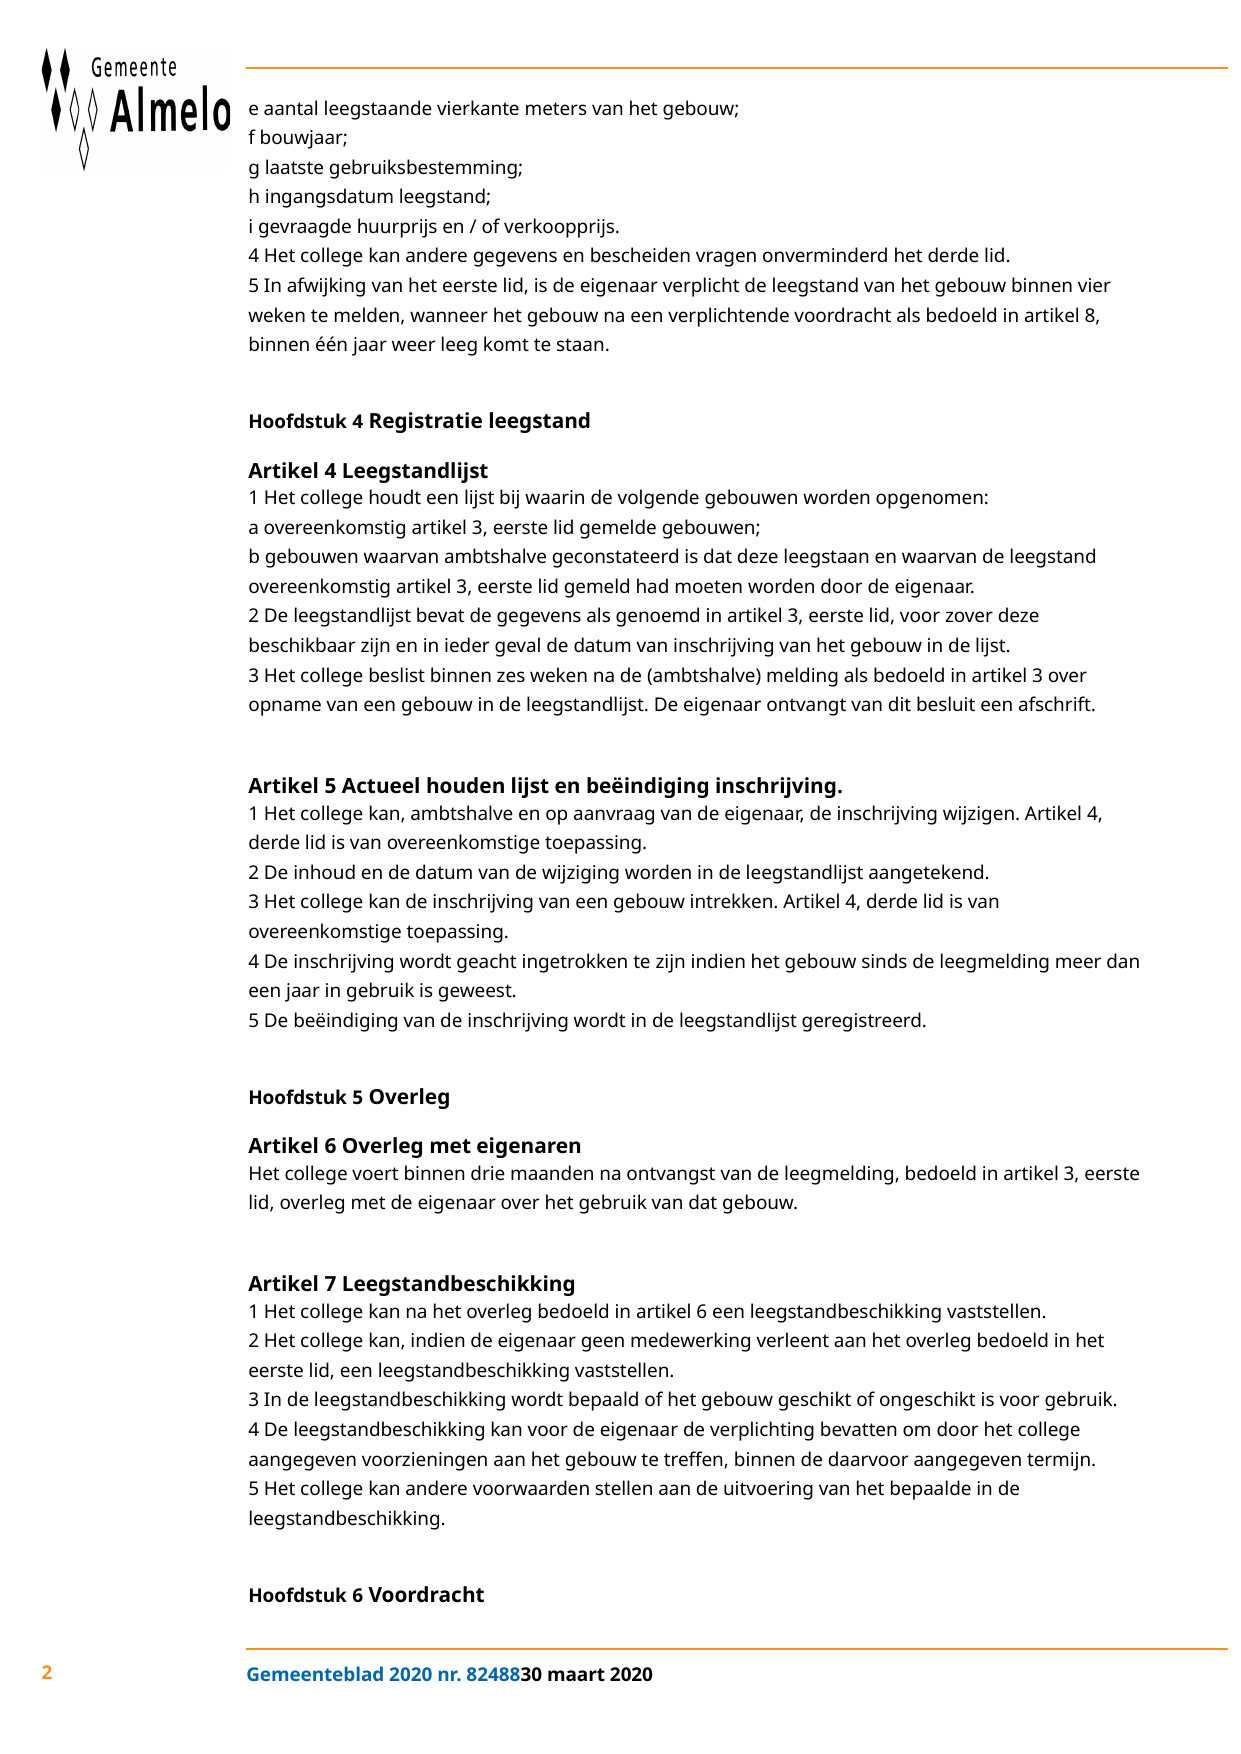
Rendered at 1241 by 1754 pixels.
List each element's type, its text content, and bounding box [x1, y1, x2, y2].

text 2 De inhoud en de datum van de wijziging worden in de leegstandlijst aangetekend. [248, 859, 1152, 885]
text 4 De leegstandbeschikking kan voor de eigenaar de verplichting bevatten om door het college aangegeven voorzieningen aan het gebouw te treffen, binnen de daarvoor aangegeven termijn. [248, 1416, 1152, 1472]
text Hoofdstuk 5 Overleg [248, 1082, 1152, 1111]
text 4 Het college kan andere gegevens en bescheiden vragen onverminderd het derde lid. [248, 243, 1152, 268]
text 2 Het college kan, indien de eigenaar geen medewerking verleent aan het overleg bedoeld in het eerste lid, een leegstandbeschikking vaststellen. [248, 1327, 1152, 1383]
text e aantal leegstaande vierkante meters van het gebouw; [248, 95, 1152, 121]
text 4 De inschrijving wordt geacht ingetrokken te zijn indien het gebouw sinds de leegmelding meer dan een jaar in gebruik is geweest. [248, 948, 1152, 1003]
text 3 Het college kan de inschrijving van een gebouw intrekken. Artikel 4, derde lid is van overeenkomstige toepassing. [248, 889, 1152, 944]
text 2 De leegstandlijst bevat de gegevens als genoemd in artikel 3, eerste lid, voor zover deze beschikbaar zijn en in ieder geval de datum van inschrijving van het gebouw in de lijst. [248, 603, 1152, 658]
text i gevraagde huurprijs en / of verkoopprijs. [248, 213, 1152, 239]
text f bouwjaar; [248, 124, 1152, 150]
text Artikel 6 Overleg met eigenaren [248, 1131, 1152, 1160]
text Artikel 7 Leegstandbeschikking [248, 1269, 1152, 1298]
picture [41, 47, 231, 172]
text 1 Het college kan na het overleg bedoeld in artikel 6 een leegstandbeschikking vaststellen. [248, 1298, 1152, 1324]
text 5 In afwijking van het eerste lid, is de eigenaar verplicht de leegstand van het gebouw binnen vier weken te melden, wanneer het gebouw na een verplichtende voordracht als bedoeld in artikel 8, binnen één jaar weer leeg komt te staan. [248, 272, 1152, 357]
text 1 Het college houdt een lijst bij waarin de volgende gebouwen worden opgenomen: [248, 484, 1152, 510]
text 1 Het college kan, ambtshalve en op aanvraag van de eigenaar, de inschrijving wijzigen. Artikel 4, derde lid is van overeenkomstige toepassing. [248, 800, 1152, 855]
text h ingangsdatum leegstand; [248, 183, 1152, 209]
text b gebouwen waarvan ambtshalve geconstateerd is dat deze leegstaan en waarvan de leegstand overeenkomstig artikel 3, eerste lid gemeld had moeten worden door de eigenaar. [248, 543, 1152, 599]
text 3 In de leegstandbeschikking wordt bepaald of het gebouw geschikt of ongeschikt is voor gebruik. [248, 1387, 1152, 1412]
text Artikel 4 Leegstandlijst [248, 456, 1152, 484]
text Hoofdstuk 4 Registratie leegstand [248, 407, 1152, 435]
text 5 De beëindiging van de inschrijving wordt in de leegstandlijst geregistreerd. [248, 1007, 1152, 1033]
text g laatste gebruiksbestemming; [248, 154, 1152, 180]
text 3 Het college beslist binnen zes weken na de (ambtshalve) melding als bedoeld in artikel 3 over opname van een gebouw in de leegstandlijst. De eigenaar ontvangt van dit besluit een afschrift. [248, 662, 1152, 717]
text a overeenkomstig artikel 3, eerste lid gemelde gebouwen; [248, 514, 1152, 540]
text 5 Het college kan andere voorwaarden stellen aan de uitvoering van het bepaalde in de leegstandbeschikking. [248, 1475, 1152, 1531]
text Hoofdstuk 6 Voordracht [248, 1580, 1152, 1609]
text Artikel 5 Actueel houden lijst en beëindiging inschrijving. [248, 771, 1152, 800]
text Het college voert binnen drie maanden na ontvangst van de leegmelding, bedoeld in artikel 3, eerste lid, overleg met de eigenaar over het gebruik van dat gebouw. [248, 1160, 1152, 1215]
